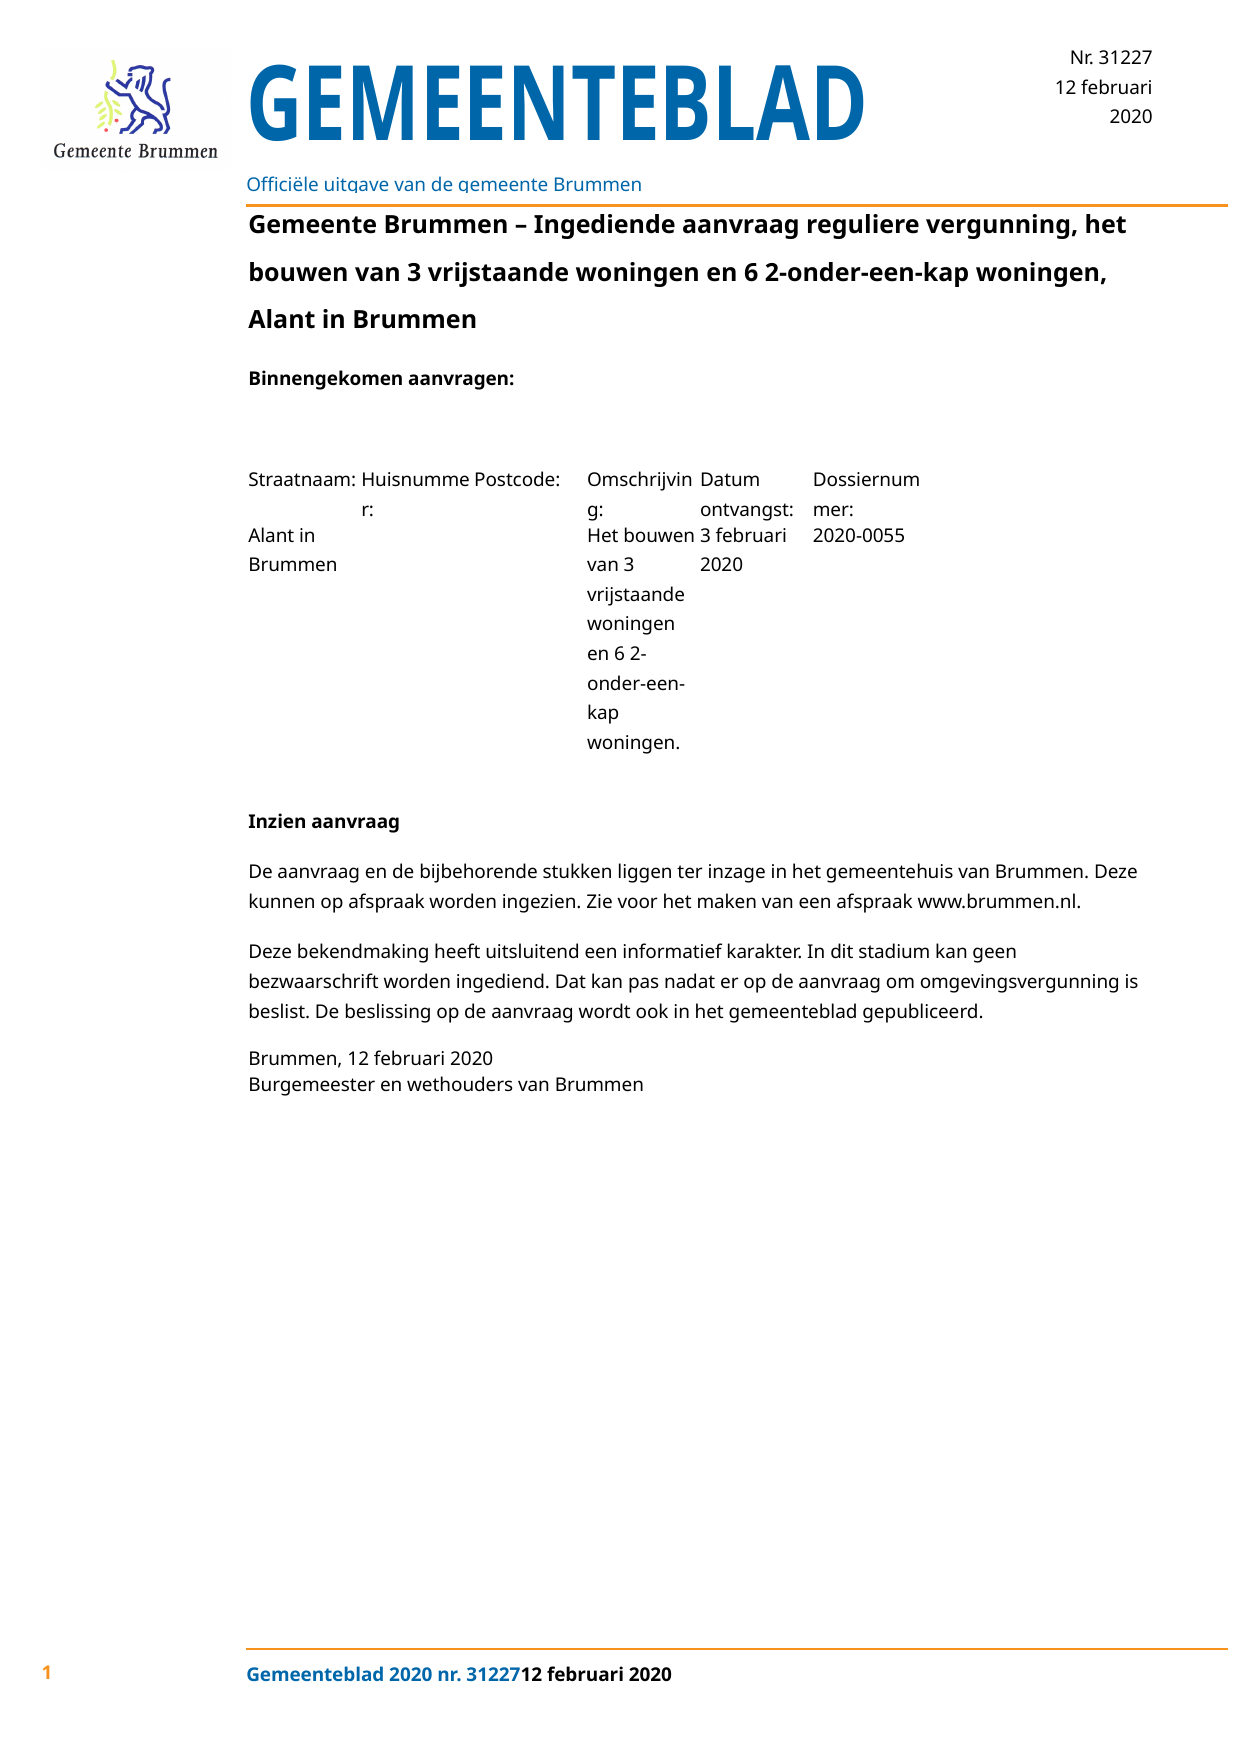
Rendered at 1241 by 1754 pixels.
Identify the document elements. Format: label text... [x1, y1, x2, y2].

table_cell [1039, 522, 1152, 754]
table_header [926, 466, 1038, 522]
table_header [1039, 466, 1152, 522]
text De aanvraag en de bijbehorende stukken liggen ter inzage in het gemeentehuis van Brummen. Deze kunnen op afspraak worden ingezien. Zie voor het maken van een afspraak www.brummen.nl. [248, 859, 1152, 914]
text Inzien aanvraag [248, 808, 1152, 834]
text Deze bekendmaking heeft uitsluitend een informatief karakter. In dit stadium kan geen bezwaarschrift worden ingediend. Dat kan pas nadat er op de aanvraag om omgevingsvergunning is beslist. De beslissing op de aanvraag wordt ook in het gemeenteblad gepubliceerd. [248, 939, 1152, 1023]
table_header Dossiernummer: [813, 466, 926, 522]
text Brummen, 12 februari 2020 [248, 1046, 1152, 1071]
table_header Postcode: [474, 466, 587, 522]
table_cell [926, 522, 1038, 754]
table_header Straatnaam: [248, 466, 361, 522]
picture [41, 47, 231, 172]
text Burgemeester en wethouders van Brummen [248, 1071, 1152, 1097]
table_header Datum ontvangst: [700, 466, 813, 522]
text Gemeente Brummen – Ingediende aanvraag reguliere vergunning, het bouwen van 3 vrijstaande woningen en 6 2-onder-een-kap woningen, Alant in Brummen [248, 207, 1152, 336]
table_cell 3 februari 2020 [700, 522, 813, 754]
table_header Omschrijving: [587, 466, 700, 522]
table_cell [474, 522, 587, 754]
table_header Huisnummer: [361, 466, 474, 522]
table_cell [361, 522, 474, 754]
table_cell 2020-0055 [813, 522, 926, 754]
table_cell Het bouwen van 3 vrijstaande woningen en 6 2-onder-een-kap woningen. [587, 522, 700, 754]
text Binnengekomen aanvragen: [248, 366, 1152, 391]
table_cell Alant in Brummen [248, 522, 361, 754]
